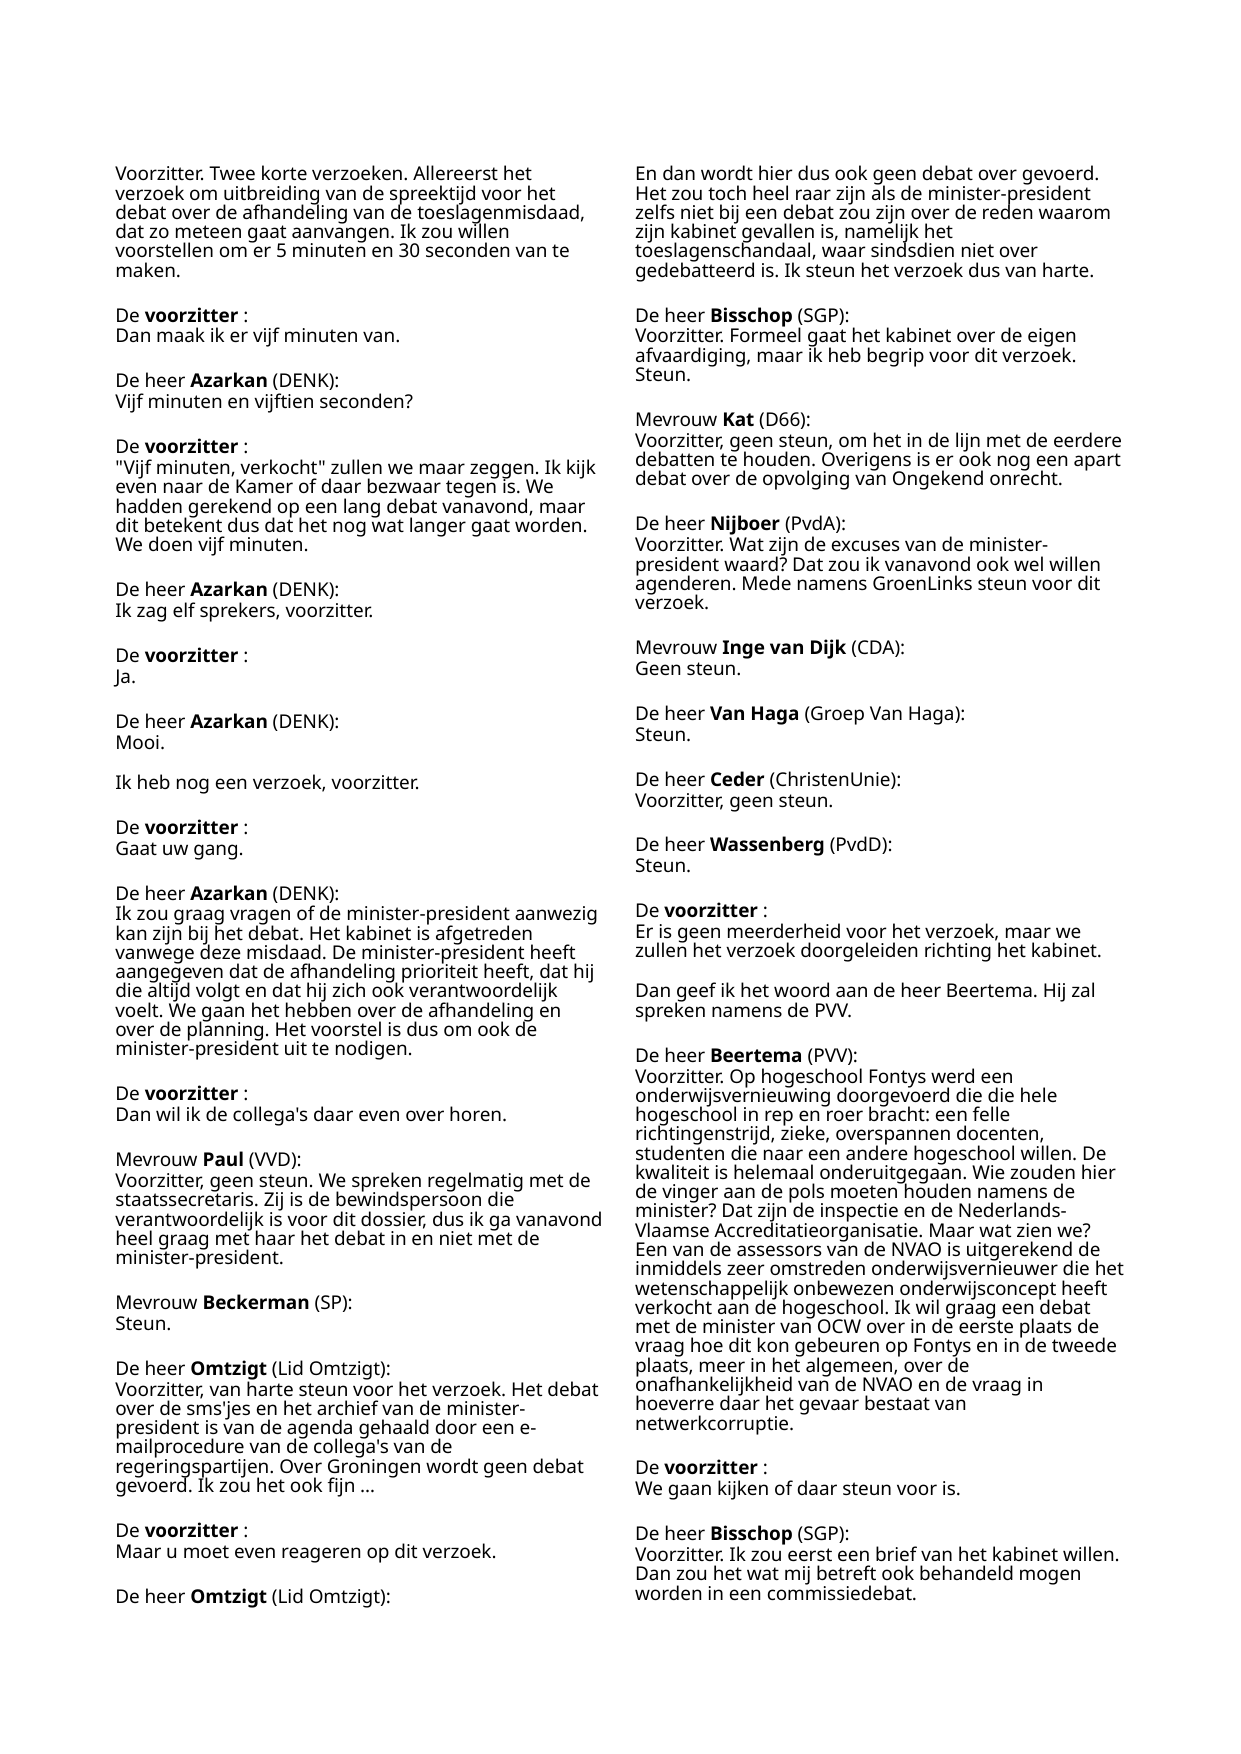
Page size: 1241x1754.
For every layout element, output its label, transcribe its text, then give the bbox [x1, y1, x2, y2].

text Geen steun. [635, 660, 1125, 679]
text Ik zou graag vragen of de minister-president aanwezig kan zijn bij het debat. Het kabinet is afgetreden vanwege deze misdaad. De minister-president heeft aangegeven dat de afhandeling prioriteit heeft, dat hij die altijd volgt en dat hij zich ook verantwoordelijk voelt. We gaan het hebben over de afhandeling en over de planning. Het voorstel is dus om ook de minister-president uit te nodigen. [115, 905, 605, 1059]
text De voorzitter : [635, 897, 1125, 923]
text De heer Ceder (ChristenUnie): [635, 766, 1125, 792]
text Voorzitter. Twee korte verzoeken. Allereerst het verzoek om uitbreiding van de spreektijd voor het debat over de afhandeling van de toeslagenmisdaad, dat zo meteen gaat aanvangen. Ik zou willen voorstellen om er 5 minuten en 30 seconden van te maken. [115, 165, 605, 281]
text De heer Azarkan (DENK): [115, 576, 605, 602]
text De heer Wassenberg (PvdD): [635, 832, 1125, 857]
text De heer Omtzigt (Lid Omtzigt): [115, 1583, 605, 1609]
text Voorzitter. Op hogeschool Fontys werd een onderwijsvernieuwing doorgevoerd die die hele hogeschool in rep en roer bracht: een felle richtingenstrijd, zieke, overspannen docenten, studenten die naar een andere hogeschool willen. De kwaliteit is helemaal onderuitgegaan. Wie zouden hier de vinger aan de pols moeten houden namens de minister? Dat zijn de inspectie en de Nederlands-Vlaamse Accreditatieorganisatie. Maar wat zien we? Een van de assessors van de NVAO is uitgerekend de inmiddels zeer omstreden onderwijsvernieuwer die het wetenschappelijk onbewezen onderwijsconcept heeft verkocht aan de hogeschool. Ik wil graag een debat met de minister van OCW over in de eerste plaats de vraag hoe dit kon gebeuren op Fontys en in de tweede plaats, meer in het algemeen, over de onafhankelijkheid van de NVAO en de vraag in hoeverre daar het gevaar bestaat van netwerkcorruptie. [635, 1068, 1125, 1434]
text "Vijf minuten, verkocht" zullen we maar zeggen. Ik kijk even naar de Kamer of daar bezwaar tegen is. We hadden gerekend op een lang debat vanavond, maar dit betekent dus dat het nog wat langer gaat worden. We doen vijf minuten. [115, 459, 605, 556]
text Mevrouw Paul (VVD): [115, 1146, 605, 1172]
text Mevrouw Beckerman (SP): [115, 1289, 605, 1315]
text Ik zag elf sprekers, voorzitter. [115, 602, 605, 621]
text Mooi. [115, 734, 605, 753]
text De voorzitter : [115, 302, 605, 327]
text Er is geen meerderheid voor het verzoek, maar we zullen het verzoek doorgeleiden richting het kabinet. [635, 923, 1125, 962]
text Voorzitter, geen steun. [635, 792, 1125, 811]
text De heer Bisschop (SGP): [635, 1520, 1125, 1546]
text Voorzitter, geen steun, om het in de lijn met de eerdere debatten te houden. Overigens is er ook nog een apart debat over de opvolging van Ongekend onrecht. [635, 432, 1125, 490]
text Maar u moet even reageren op dit verzoek. [115, 1543, 605, 1562]
text De heer Bisschop (SGP): [635, 302, 1125, 327]
text Mevrouw Kat (D66): [635, 406, 1125, 432]
text Mevrouw Inge van Dijk (CDA): [635, 634, 1125, 660]
text We gaan kijken of daar steun voor is. [635, 1480, 1125, 1499]
text De voorzitter : [115, 433, 605, 459]
text De heer Nijboer (PvdA): [635, 511, 1125, 536]
text Steun. [635, 857, 1125, 877]
text De heer Azarkan (DENK): [115, 708, 605, 734]
text De heer Azarkan (DENK): [115, 368, 605, 393]
text De voorzitter : [115, 814, 605, 839]
text De heer Beertema (PVV): [635, 1042, 1125, 1068]
text Ja. [115, 668, 605, 687]
text Voorzitter. Wat zijn de excuses van de minister-president waard? Dat zou ik vanavond ook wel willen agenderen. Mede namens GroenLinks steun voor dit verzoek. [635, 536, 1125, 613]
text De heer Azarkan (DENK): [115, 880, 605, 905]
text Dan geef ik het woord aan de heer Beertema. Hij zal spreken namens de PVV. [635, 982, 1125, 1021]
text Dan wil ik de collega's daar even over horen. [115, 1106, 605, 1125]
text Vijf minuten en vijftien seconden? [115, 393, 605, 413]
text Steun. [115, 1315, 605, 1334]
text Steun. [635, 726, 1125, 745]
text Voorzitter, geen steun. We spreken regelmatig met de staatssecretaris. Zij is de bewindspersoon die verantwoordelijk is voor dit dossier, dus ik ga vanavond heel graag met haar het debat in en niet met de minister-president. [115, 1172, 605, 1268]
text De voorzitter : [115, 642, 605, 668]
text De voorzitter : [115, 1080, 605, 1106]
text Voorzitter, van harte steun voor het verzoek. Het debat over de sms'jes en het archief van de minister-president is van de agenda gehaald door een e-mailprocedure van de collega's van de regeringspartijen. Over Groningen wordt geen debat gevoerd. Ik zou het ook fijn … [115, 1381, 605, 1496]
text Voorzitter. Formeel gaat het kabinet over de eigen afvaardiging, maar ik heb begrip voor dit verzoek. Steun. [635, 327, 1125, 385]
text En dan wordt hier dus ook geen debat over gevoerd. Het zou toch heel raar zijn als de minister-president zelfs niet bij een debat zou zijn over de reden waarom zijn kabinet gevallen is, namelijk het toeslagenschandaal, waar sindsdien niet over gedebatteerd is. Ik steun het verzoek dus van harte. [635, 165, 1125, 281]
text De heer Van Haga (Groep Van Haga): [635, 700, 1125, 726]
text De voorzitter : [635, 1454, 1125, 1480]
text Voorzitter. Ik zou eerst een brief van het kabinet willen. Dan zou het wat mij betreft ook behandeld mogen worden in een commissiedebat. [635, 1546, 1125, 1604]
text De voorzitter : [115, 1517, 605, 1543]
text Ik heb nog een verzoek, voorzitter. [115, 774, 605, 793]
text Gaat uw gang. [115, 839, 605, 859]
text De heer Omtzigt (Lid Omtzigt): [115, 1355, 605, 1381]
text Dan maak ik er vijf minuten van. [115, 327, 605, 347]
